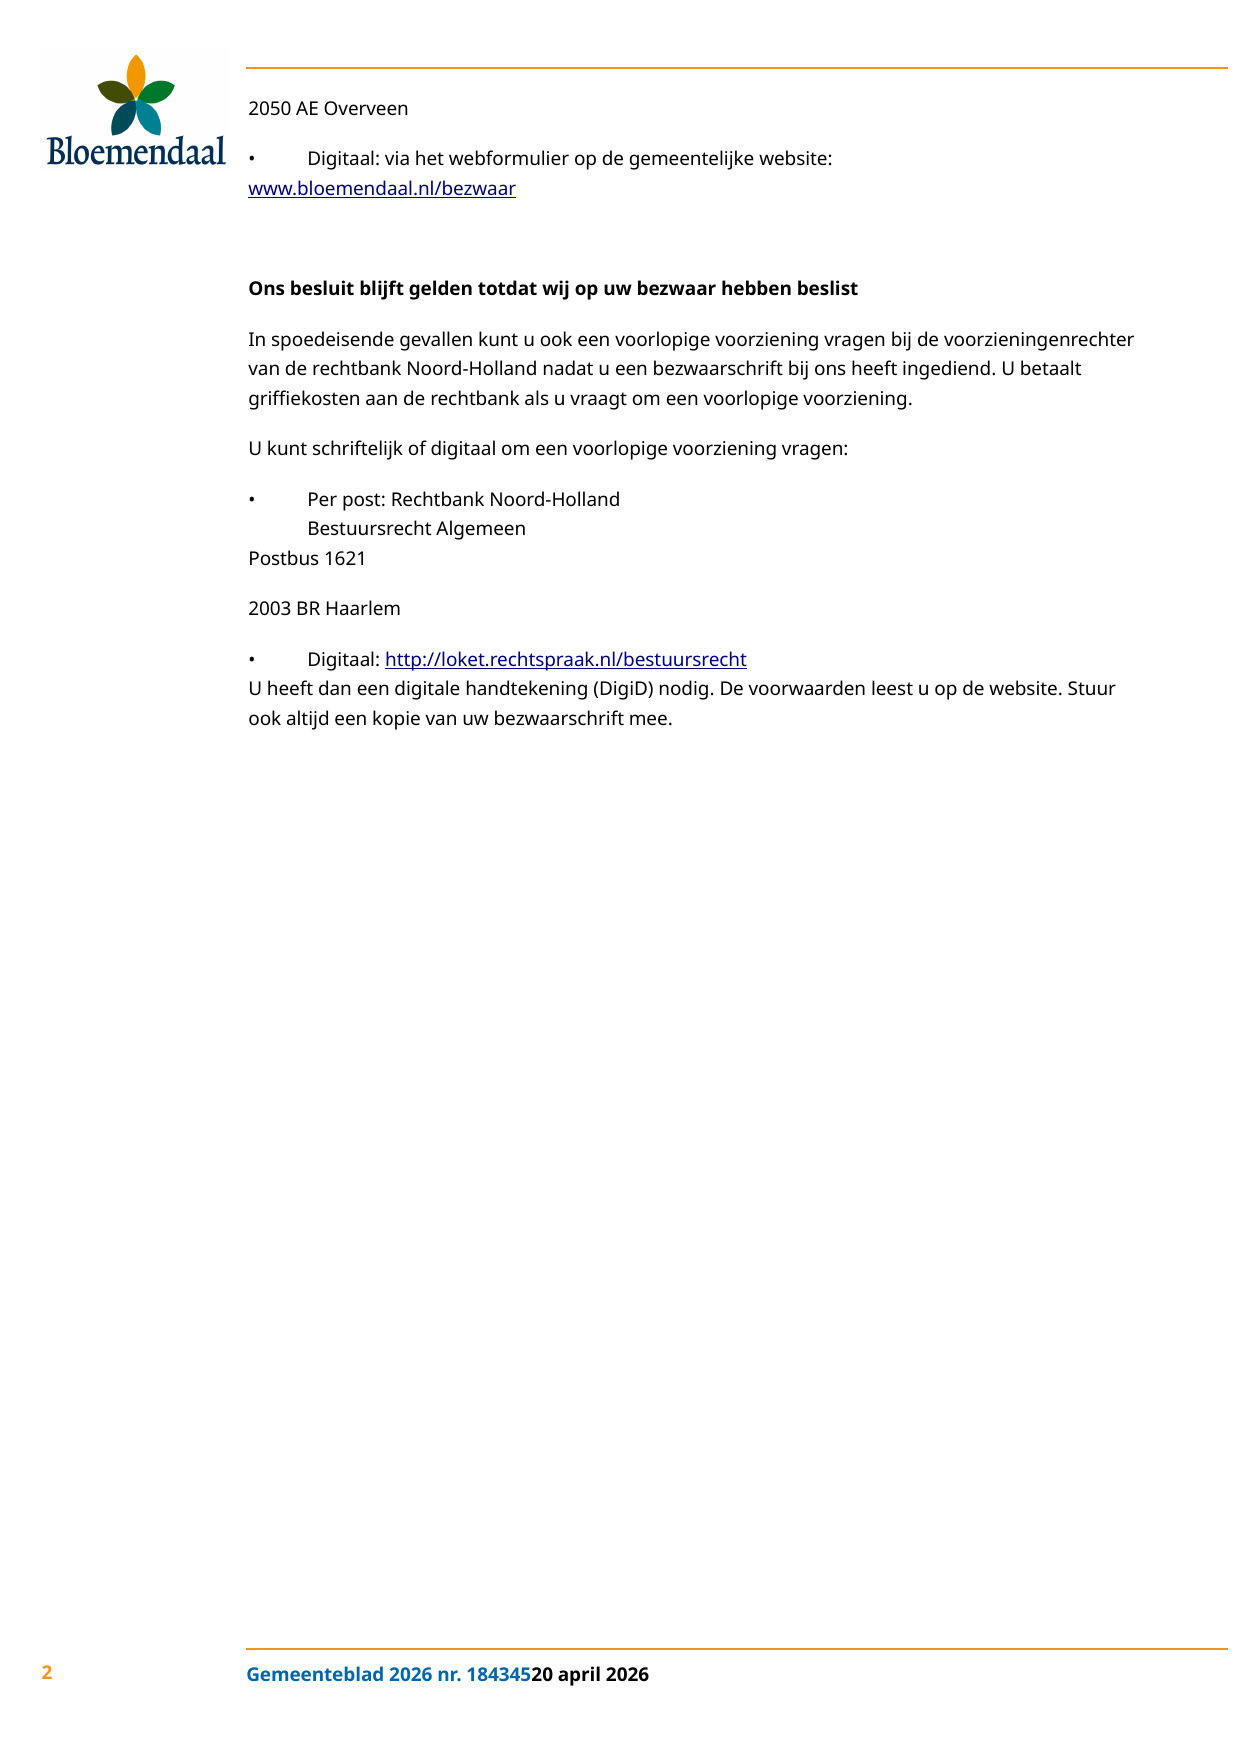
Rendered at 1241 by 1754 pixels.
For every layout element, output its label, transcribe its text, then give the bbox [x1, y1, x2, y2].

text U heeft dan een digitale handtekening (DigiD) nodig. De voorwaarden leest u op de website. Stuur ook altijd een kopie van uw bezwaarschrift mee. [248, 676, 1152, 731]
picture [41, 47, 231, 172]
text 2003 BR Haarlem [248, 596, 1152, 621]
text In spoedeisende gevallen kunt u ook een voorlopige voorziening vragen bij de voorzieningenrechter van de rechtbank Noord-Holland nadat u een bezwaarschrift bij ons heeft ingediend. U betaalt griffiekosten aan de rechtbank als u vraagt om een voorlopige voorziening. [248, 326, 1152, 411]
text 2050 AE Overveen [248, 95, 1152, 121]
text U kunt schriftelijk of digitaal om een voorlopige voorziening vragen: [248, 436, 1152, 461]
text www.bloemendaal.nl/bezwaar [248, 175, 1152, 201]
list Bestuursrecht Algemeen [248, 516, 1152, 541]
list Digitaal: http://loket.rechtspraak.nl/bestuursrecht [248, 646, 1152, 672]
list Per post: Rechtbank Noord-Holland [248, 486, 1152, 512]
text Ons besluit blijft gelden totdat wij op uw bezwaar hebben beslist [248, 276, 1152, 301]
text Postbus 1621 [248, 545, 1152, 571]
list Digitaal: via het webformulier op de gemeentelijke website: [248, 145, 1152, 171]
